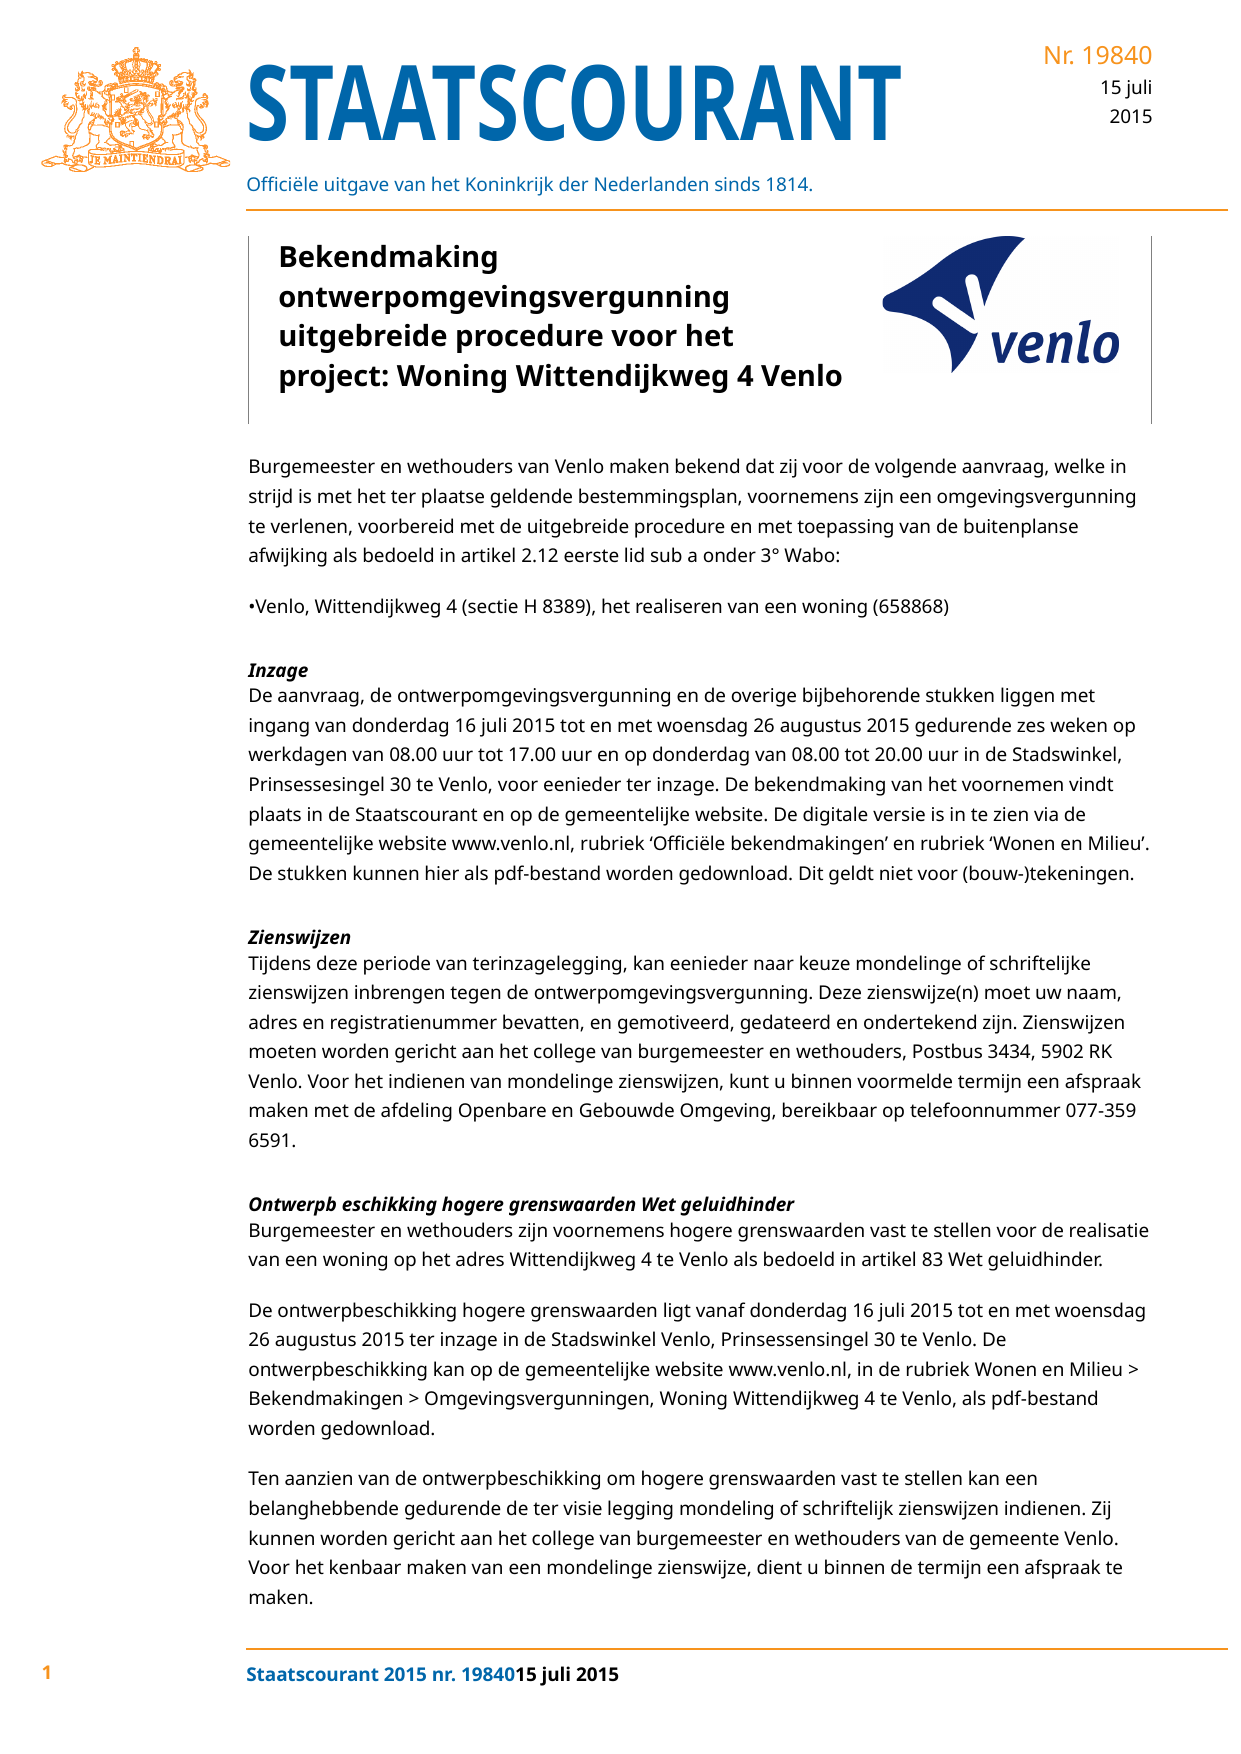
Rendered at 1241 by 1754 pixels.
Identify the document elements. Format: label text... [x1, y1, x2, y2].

text Zienswijzen [248, 924, 1152, 950]
text Inzage [248, 657, 1152, 682]
table_header [850, 236, 1151, 424]
text De ontwerpbeschikking hogere grenswaarden ligt vanaf donderdag 16 juli 2015 tot en met woensdag 26 augustus 2015 ter inzage in de Stadswinkel Venlo, Prinsessensingel 30 te Venlo. De ontwerpbeschikking kan op de gemeentelijke website www.venlo.nl, in de rubriek Wonen en Milieu > Bekendmakingen > Omgevingsvergunningen, Woning Wittendijkweg 4 te Venlo, als pdf-bestand worden gedownload. [248, 1297, 1152, 1441]
table_header Bekendmaking ontwerpomgevingsvergunning uitgebreide procedure voor het project: Woning Wittendijkweg 4 Venlo [249, 236, 850, 424]
text Tijdens deze periode van terinzagelegging, kan eenieder naar keuze mondelinge of schriftelijke zienswijzen inbrengen tegen de ontwerpomgevingsvergunning. Deze zienswijze(n) moet uw naam, adres en registratienummer bevatten, en gemotiveerd, gedateerd en ondertekend zijn. Zienswijzen moeten worden gericht aan het college van burgemeester en wethouders, Postbus 3434, 5902 RK Venlo. Voor het indienen van mondelinge zienswijzen, kunt u binnen voormelde termijn een afspraak maken met de afdeling Openbare en Gebouwde Omgeving, bereikbaar op telefoonnummer 077-359 6591. [248, 950, 1152, 1153]
picture [882, 236, 1119, 373]
text Burgemeester en wethouders van Venlo maken bekend dat zij voor de volgende aanvraag, welke in strijd is met het ter plaatse geldende bestemmingsplan, voornemens zijn een omgevingsvergunning te verlenen, voorbereid met de uitgebreide procedure en met toepassing van de buitenplanse afwijking als bedoeld in artikel 2.12 eerste lid sub a onder 3° Wabo: [248, 454, 1152, 568]
text Ontwerpb eschikking hogere grenswaarden Wet geluidhinder [248, 1191, 1152, 1217]
picture [41, 47, 231, 172]
text Ten aanzien van de ontwerpbeschikking om hogere grenswaarden vast te stellen kan een belanghebbende gedurende de ter visie legging mondeling of schriftelijk zienswijzen indienen. Zij kunnen worden gericht aan het college van burgemeester en wethouders van de gemeente Venlo. Voor het kenbaar maken van een mondelinge zienswijze, dient u binnen de termijn een afspraak te maken. [248, 1466, 1152, 1610]
text Burgemeester en wethouders zijn voornemens hogere grenswaarden vast te stellen voor de realisatie van een woning op het adres Wittendijkweg 4 te Venlo als bedoeld in artikel 83 Wet geluidhinder. [248, 1217, 1152, 1272]
text De aanvraag, de ontwerpomgevingsvergunning en de overige bijbehorende stukken liggen met ingang van donderdag 16 juli 2015 tot en met woensdag 26 augustus 2015 gedurende zes weken op werkdagen van 08.00 uur tot 17.00 uur en op donderdag van 08.00 tot 20.00 uur in de Stadswinkel, Prinsessesingel 30 te Venlo, voor eenieder ter inzage. De bekendmaking van het voornemen vindt plaats in de Staatscourant en op de gemeentelijke website. De digitale versie is in te zien via de gemeentelijke website www.venlo.nl, rubriek ‘Officiële bekendmakingen’ en rubriek ‘Wonen en Milieu’. De stukken kunnen hier als pdf-bestand worden gedownload. Dit geldt niet voor (bouw-)tekeningen. [248, 682, 1152, 886]
text •Venlo, Wittendijkweg 4 (sectie H 8389), het realiseren van een woning (658868) [248, 593, 1152, 618]
